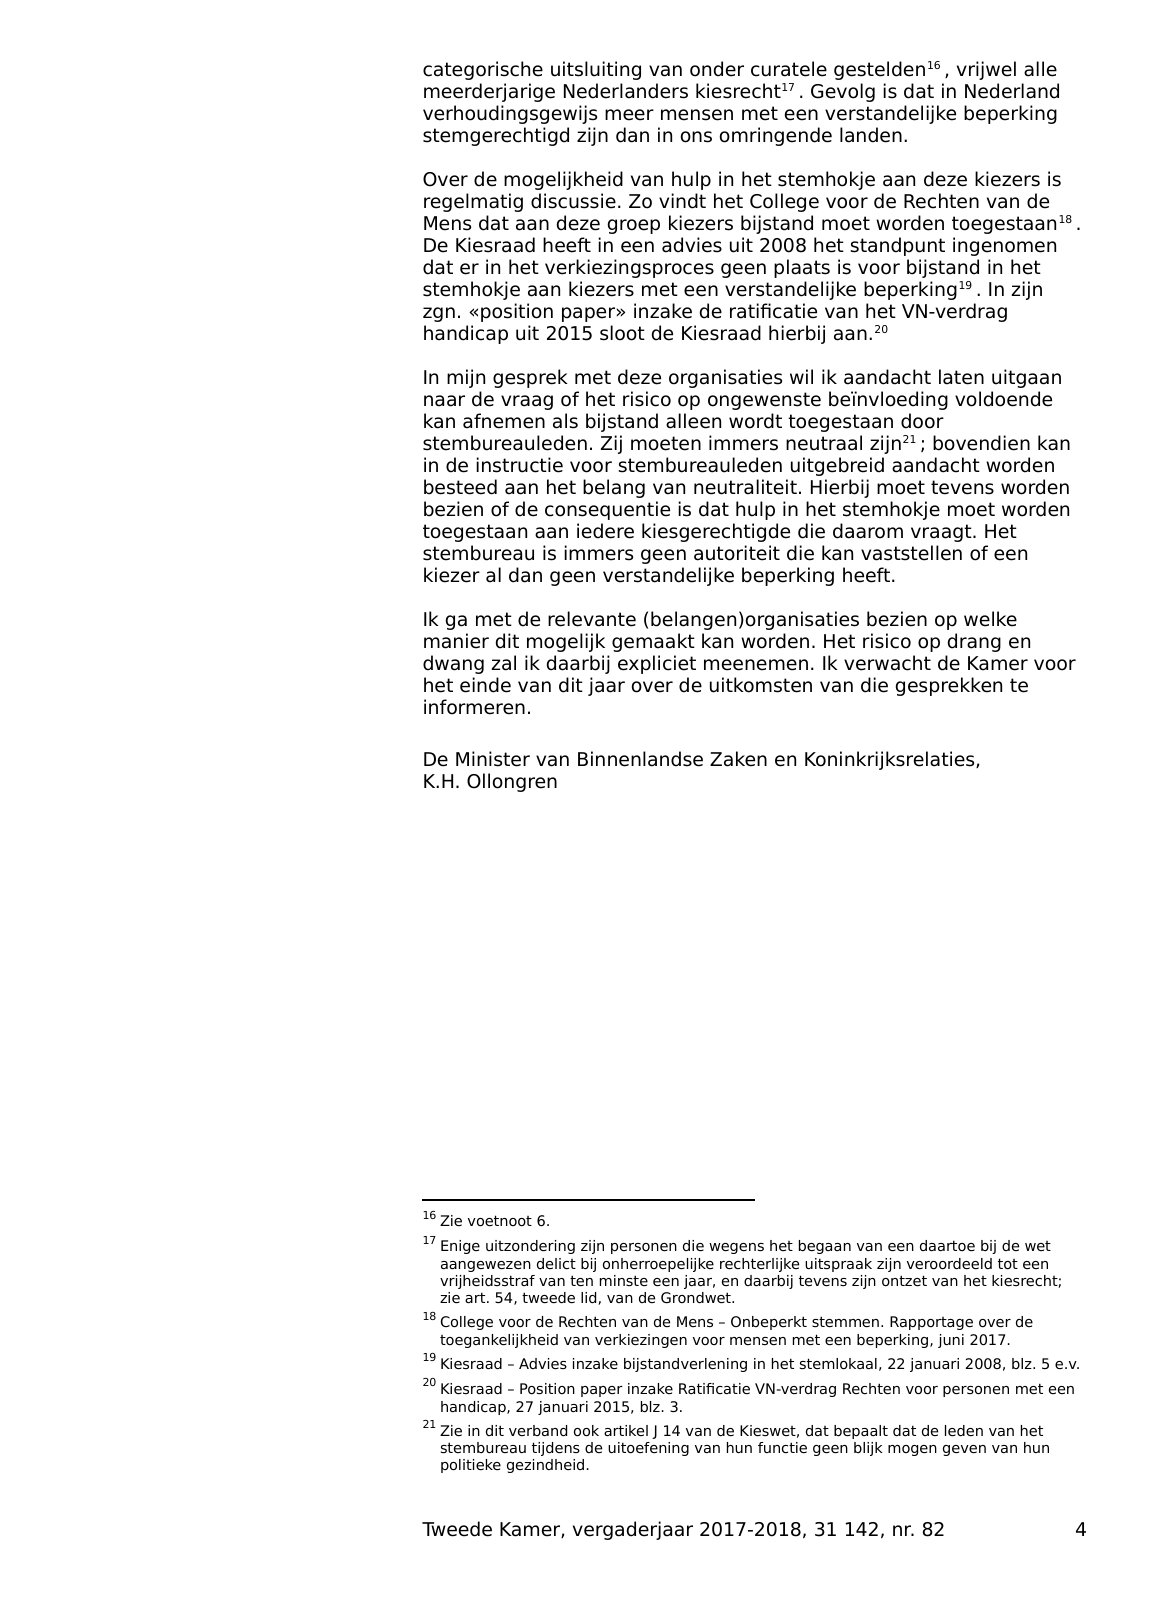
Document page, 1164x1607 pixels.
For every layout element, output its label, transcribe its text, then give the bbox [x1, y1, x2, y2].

text categorische uitsluiting van onder curatele gestelden, vrijwel alle meerderjarige Nederlanders kiesrecht. Gevolg is dat in Nederland verhoudingsgewijs meer mensen met een verstandelijke beperking stemgerechtigd zijn dan in ons omringende landen. [422, 59, 1087, 147]
text Ik ga met de relevante (belangen)organisaties bezien op welke manier dit mogelijk gemaakt kan worden. Het risico op drang en dwang zal ik daarbij expliciet meenemen. Ik verwacht de Kamer voor het einde van dit jaar over de uitkomsten van die gesprekken te informeren. [422, 609, 1087, 719]
text College voor de Rechten van de Mens – Onbeperkt stemmen. Rapportage over de toegankelijkheid van verkiezingen voor mensen met een beperking, juni 2017. [422, 1310, 1087, 1349]
text Zie in dit verband ook artikel J 14 van de Kieswet, dat bepaalt dat de leden van het stembureau tijdens de uitoefening van hun functie geen blijk mogen geven van hun politieke gezindheid. [422, 1418, 1087, 1474]
text In mijn gesprek met deze organisaties wil ik aandacht laten uitgaan naar de vraag of het risico op ongewenste beïnvloeding voldoende kan afnemen als bijstand alleen wordt toegestaan door stembureauleden. Zij moeten immers neutraal zijn; bovendien kan in de instructie voor stembureauleden uitgebreid aandacht worden besteed aan het belang van neutraliteit. Hierbij moet tevens worden bezien of de consequentie is dat hulp in het stemhokje moet worden toegestaan aan iedere kiesgerechtigde die daarom vraagt. Het stembureau is immers geen autoriteit die kan vaststellen of een kiezer al dan geen verstandelijke beperking heeft. [422, 367, 1087, 587]
text Kiesraad – Advies inzake bijstandverlening in het stemlokaal, 22 januari 2008, blz. 5 e.v. [422, 1352, 1087, 1374]
text Kiesraad – Position paper inzake Ratificatie VN-verdrag Rechten voor personen met een handicap, 27 januari 2015, blz. 3. [422, 1377, 1087, 1416]
text Zie voetnoot 6. [422, 1209, 1087, 1231]
text Enige uitzondering zijn personen die wegens het begaan van een daartoe bij de wet aangewezen delict bij onherroepelijke rechterlijke uitspraak zijn veroordeeld tot een vrijheidsstraf van ten minste een jaar, en daarbij tevens zijn ontzet van het kiesrecht; zie art. 54, tweede lid, van de Grondwet. [422, 1234, 1087, 1307]
text De Minister van Binnenlandse Zaken en Koninkrijksrelaties, K.H. Ollongren [422, 749, 1087, 793]
text Over de mogelijkheid van hulp in het stemhokje aan deze kiezers is regelmatig discussie. Zo vindt het College voor de Rechten van de Mens dat aan deze groep kiezers bijstand moet worden toegestaan. De Kiesraad heeft in een advies uit 2008 het standpunt ingenomen dat er in het verkiezingsproces geen plaats is voor bijstand in het stemhokje aan kiezers met een verstandelijke beperking. In zijn zgn. «position paper» inzake de ratificatie van het VN-verdrag handicap uit 2015 sloot de Kiesraad hierbij aan. [422, 169, 1087, 345]
